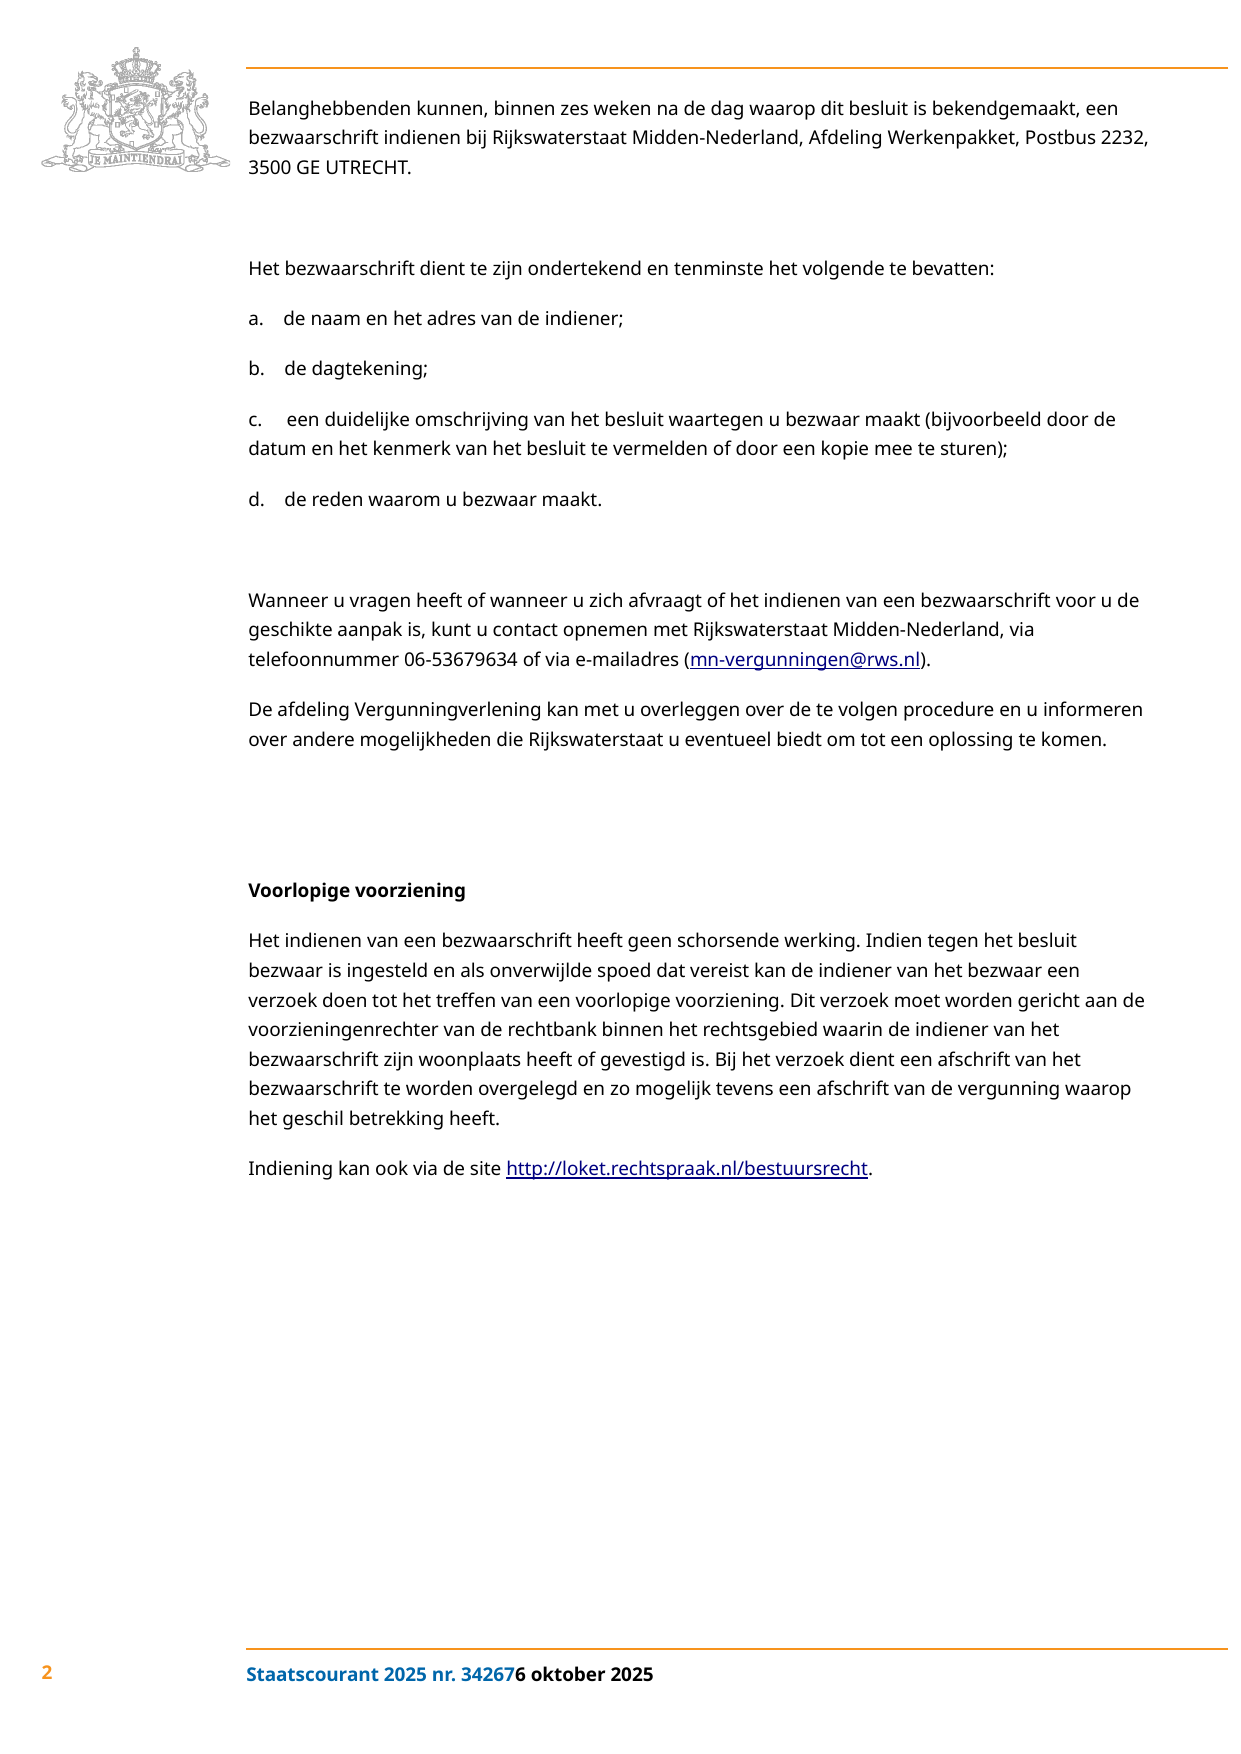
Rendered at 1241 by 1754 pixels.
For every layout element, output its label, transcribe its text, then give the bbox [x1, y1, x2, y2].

text Indiening kan ook via de site http://loket.rechtspraak.nl/bestuursrecht. [248, 1156, 1152, 1181]
text Voorlopige voorziening [248, 877, 1152, 903]
text De afdeling Vergunningverlening kan met u overleggen over de te volgen procedure en u informeren over andere mogelijkheden die Rijkswaterstaat u eventueel biedt om tot een oplossing te komen. [248, 696, 1152, 752]
text a. de naam en het adres van de indiener; [248, 305, 1152, 331]
text Wanneer u vragen heeft of wanneer u zich afvraagt of het indienen van een bezwaarschrift voor u de geschikte aanpak is, kunt u contact opnemen met Rijkswaterstaat Midden-Nederland, via telefoonnummer 06-53679634 of via e-mailadres (mn-vergunningen@rws.nl). [248, 587, 1152, 672]
text Het bezwaarschrift dient te zijn ondertekend en tenminste het volgende te bevatten: [248, 255, 1152, 281]
picture [41, 47, 231, 172]
text b. de dagtekening; [248, 356, 1152, 381]
text Het indienen van een bezwaarschrift heeft geen schorsende werking. Indien tegen het besluit bezwaar is ingesteld en als onverwijlde spoed dat vereist kan de indiener van het bezwaar een verzoek doen tot het treffen van een voorlopige voorziening. Dit verzoek moet worden gericht aan de voorzieningenrechter van de rechtbank binnen het rechtsgebied waarin de indiener van het bezwaarschrift zijn woonplaats heeft of gevestigd is. Bij het verzoek dient een afschrift van het bezwaarschrift te worden overgelegd en zo mogelijk tevens een afschrift van de vergunning waarop het geschil betrekking heeft. [248, 928, 1152, 1131]
text Belanghebbenden kunnen, binnen zes weken na de dag waarop dit besluit is bekendgemaakt, een bezwaarschrift indienen bij Rijkswaterstaat Midden-Nederland, Afdeling Werkenpakket, Postbus 2232, 3500 GE UTRECHT. [248, 95, 1152, 180]
text c. een duidelijke omschrijving van het besluit waartegen u bezwaar maakt (bijvoorbeeld door de datum en het kenmerk van het besluit te vermelden of door een kopie mee te sturen); [248, 406, 1152, 461]
text d. de reden waarom u bezwaar maakt. [248, 486, 1152, 512]
